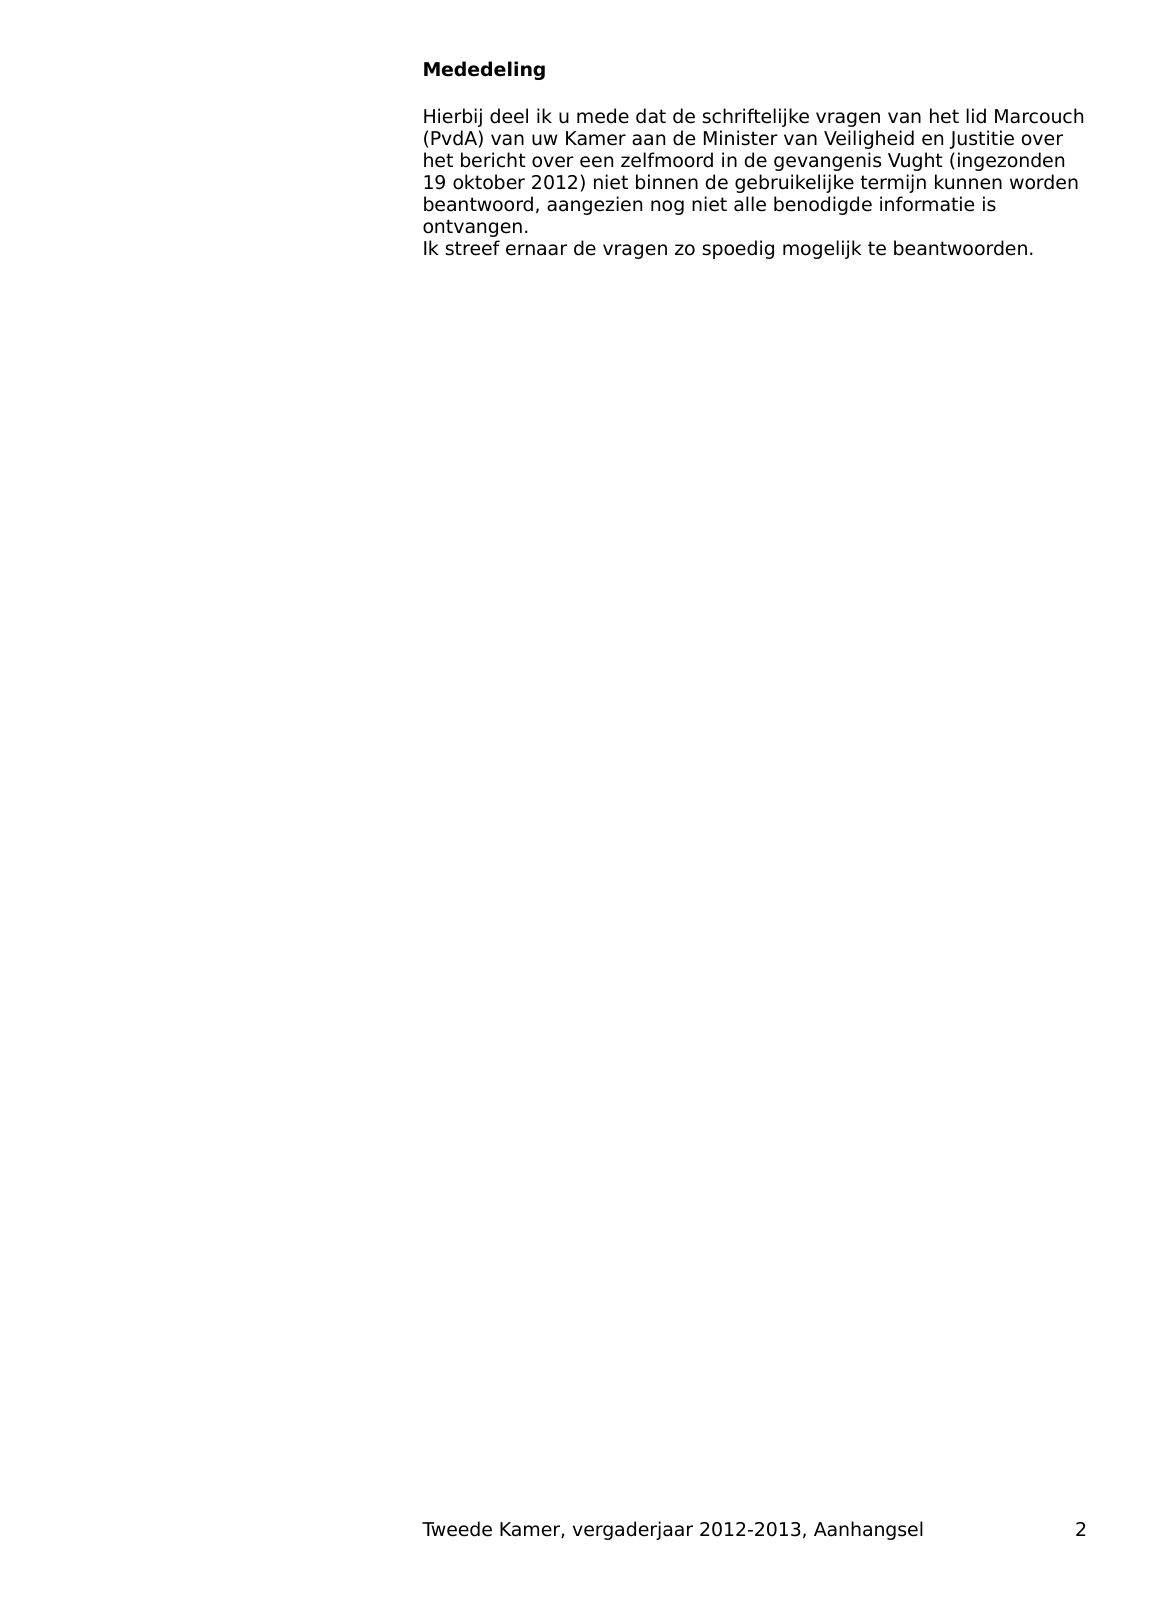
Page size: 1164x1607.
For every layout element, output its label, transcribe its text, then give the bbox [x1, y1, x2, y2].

text Ik streef ernaar de vragen zo spoedig mogelijk te beantwoorden. [422, 238, 1087, 260]
text Hierbij deel ik u mede dat de schriftelijke vragen van het lid Marcouch (PvdA) van uw Kamer aan de Minister van Veiligheid en Justitie over het bericht over een zelfmoord in de gevangenis Vught (ingezonden 19 oktober 2012) niet binnen de gebruikelijke termijn kunnen worden beantwoord, aangezien nog niet alle benodigde informatie is ontvangen. [422, 106, 1087, 238]
subtitle Mededeling [422, 59, 1087, 81]
